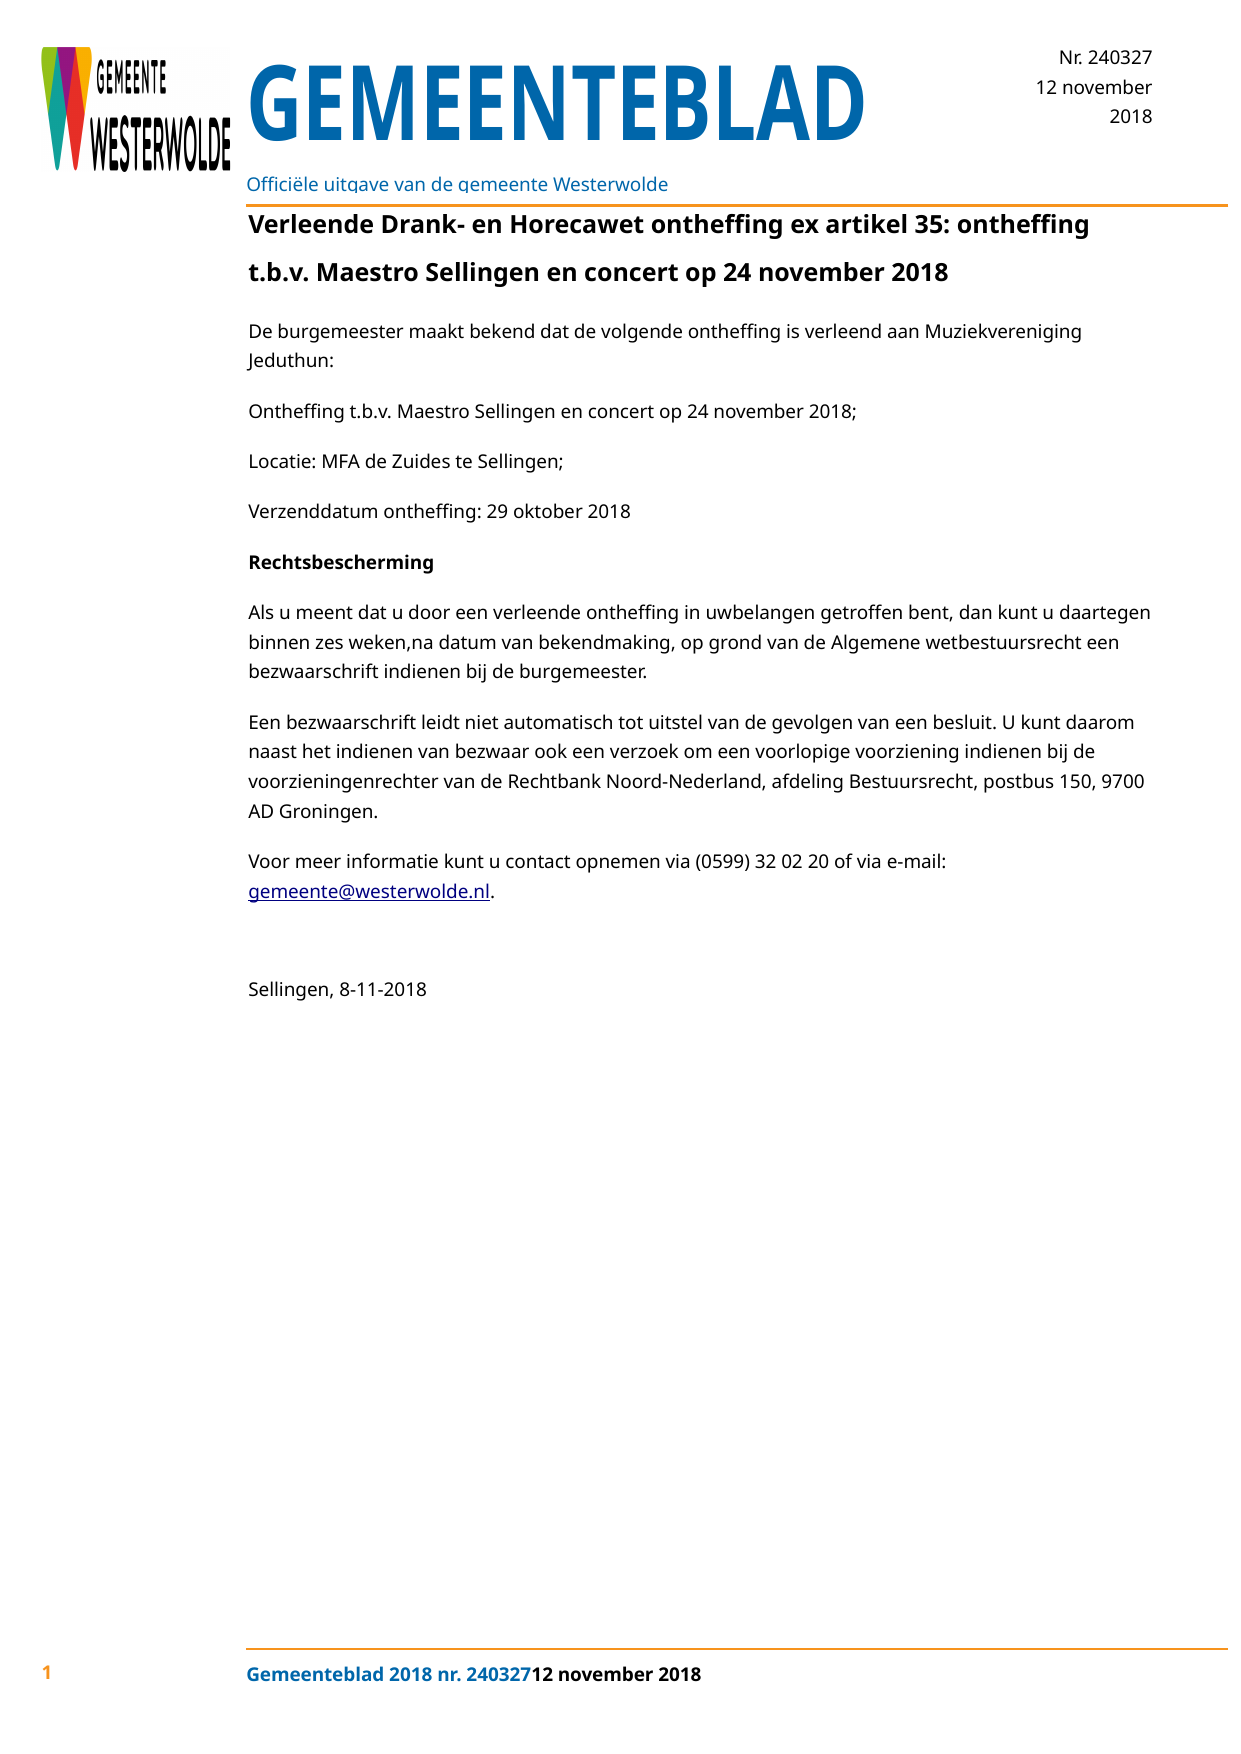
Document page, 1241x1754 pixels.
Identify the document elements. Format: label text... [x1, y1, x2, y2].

text Een bezwaarschrift leidt niet automatisch tot uitstel van de gevolgen van een besluit. U kunt daarom naast het indienen van bezwaar ook een verzoek om een voorlopige voorziening indienen bij de voorzieningenrechter van de Rechtbank Noord-Nederland, afdeling Bestuursrecht, postbus 150, 9700 AD Groningen. [248, 709, 1152, 824]
picture [41, 47, 231, 172]
text Ontheffing t.b.v. Maestro Sellingen en concert op 24 november 2018; [248, 398, 1152, 424]
text Locatie: MFA de Zuides te Sellingen; [248, 448, 1152, 474]
text Voor meer informatie kunt u contact opnemen via (0599) 32 02 20 of via e-mail: gemeente@westerwolde.nl. [248, 848, 1152, 904]
text Verleende Drank- en Horecawet ontheffing ex artikel 35: ontheffing t.b.v. Maestro Sellingen en concert op 24 november 2018 [248, 207, 1152, 288]
text Rechtsbescherming [248, 549, 1152, 575]
text De burgemeester maakt bekend dat de volgende ontheffing is verleend aan Muziekvereniging Jeduthun: [248, 318, 1152, 373]
text Verzenddatum ontheffing: 29 oktober 2018 [248, 499, 1152, 524]
text Als u meent dat u door een verleende ontheffing in uwbelangen getroffen bent, dan kunt u daartegen binnen zes weken,na datum van bekendmaking, op grond van de Algemene wetbestuursrecht een bezwaarschrift indienen bij de burgemeester. [248, 599, 1152, 684]
text Sellingen, 8-11-2018 [248, 976, 1152, 1002]
